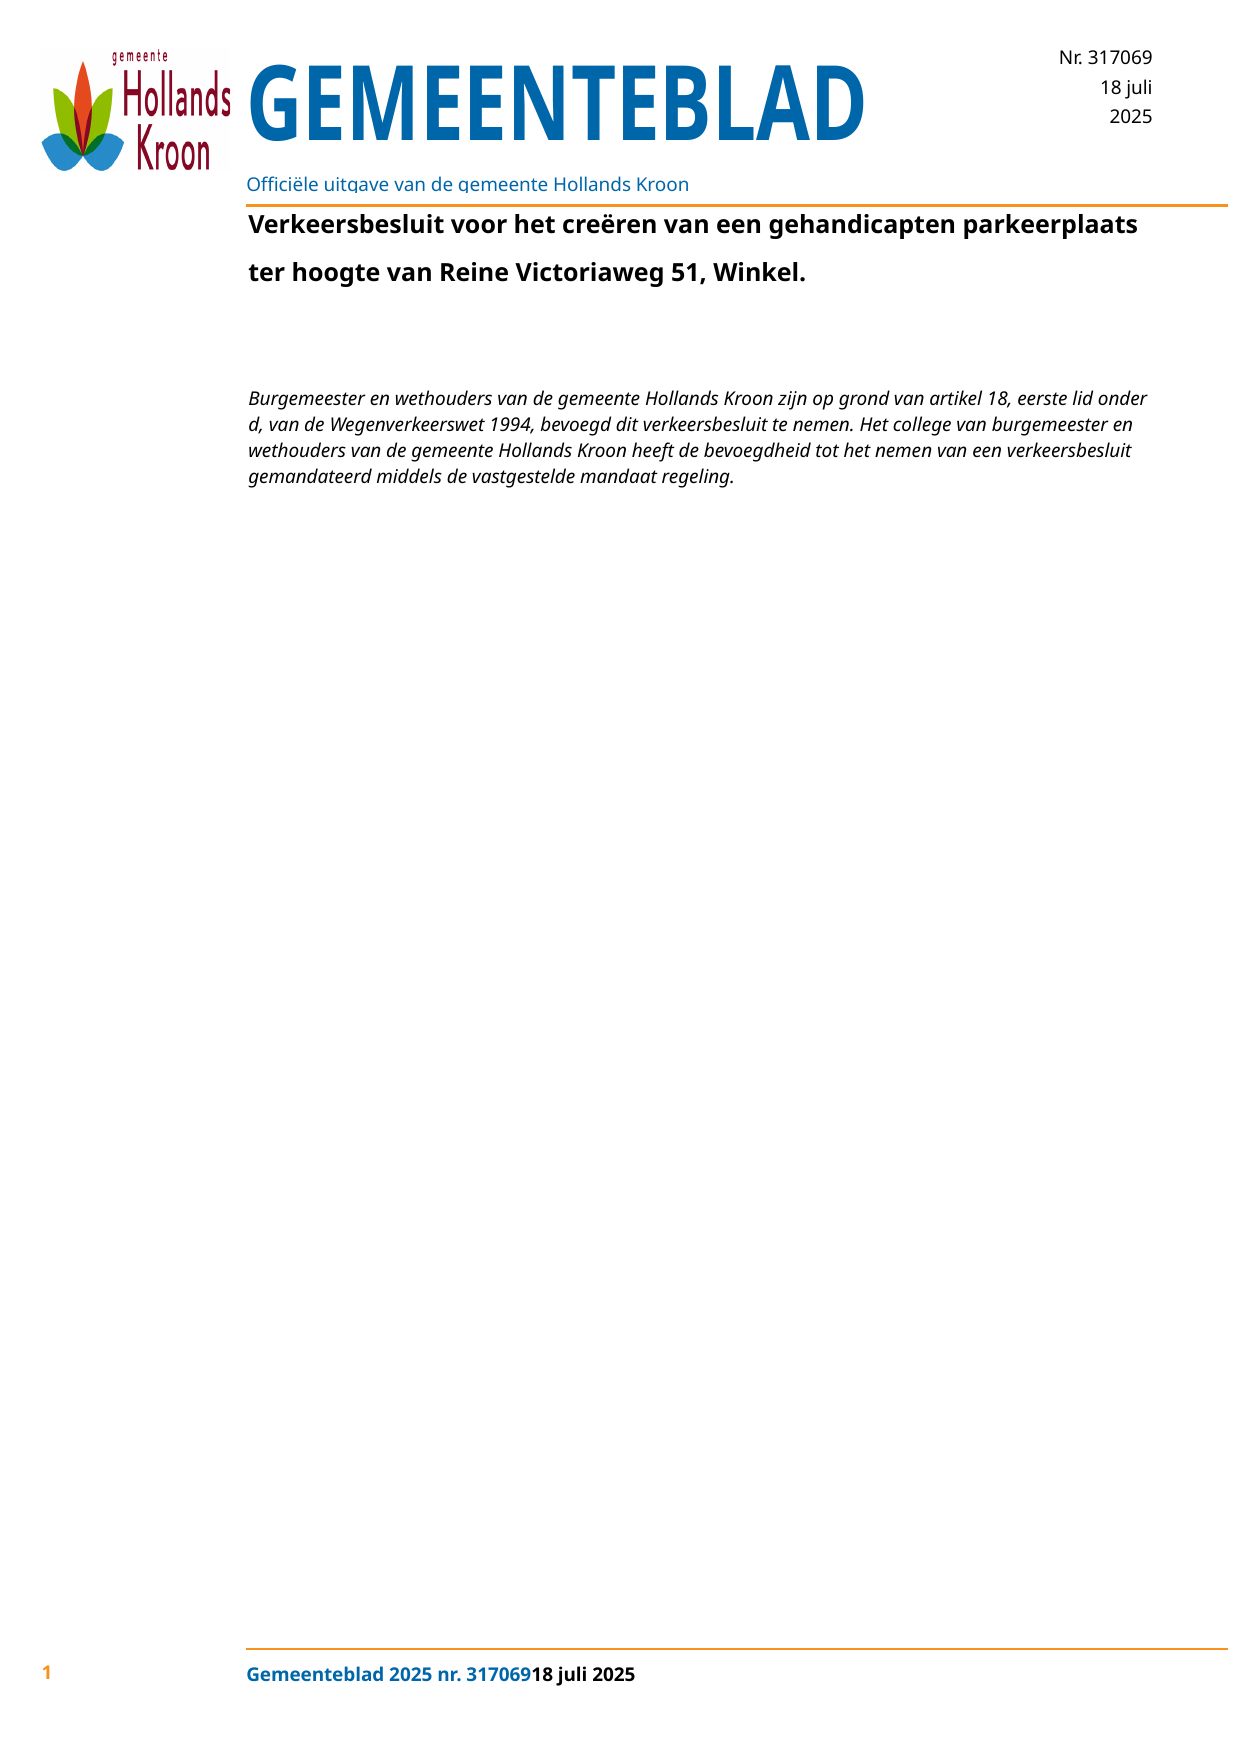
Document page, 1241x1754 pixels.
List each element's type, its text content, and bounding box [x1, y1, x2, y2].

text Burgemeester en wethouders van de gemeente Hollands Kroon zijn op grond van artikel 18, eerste lid onder d, van de Wegenverkeerswet 1994, bevoegd dit verkeersbesluit te nemen. Het college van burgemeester en wethouders van de gemeente Hollands Kroon heeft de bevoegdheid tot het nemen van een verkeersbesluit gemandateerd middels de vastgestelde mandaat regeling. [248, 386, 1152, 488]
picture [41, 47, 231, 172]
text Verkeersbesluit voor het creëren van een gehandicapten parkeerplaats ter hoogte van Reine Victoriaweg 51, Winkel. [248, 207, 1152, 288]
